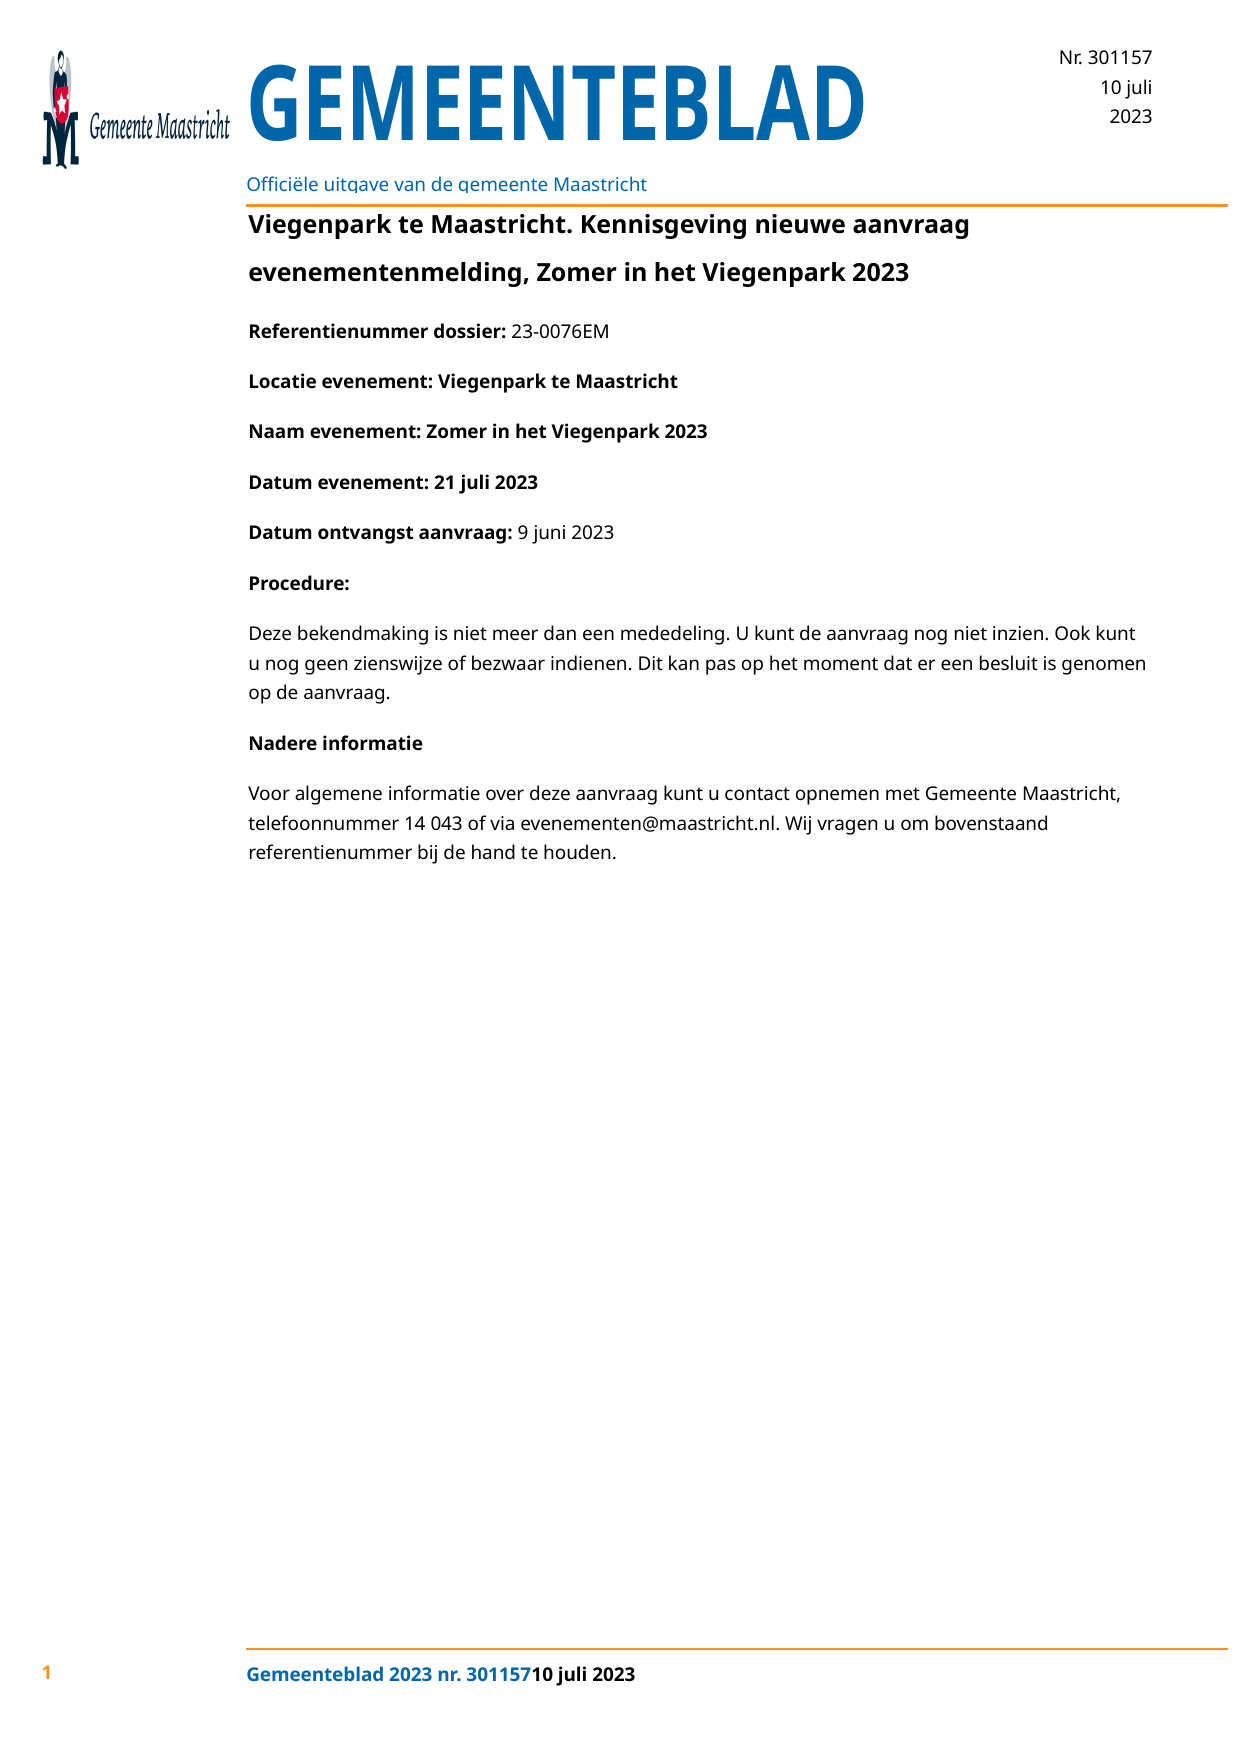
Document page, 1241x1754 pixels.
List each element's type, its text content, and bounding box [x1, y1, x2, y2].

text Locatie evenement: Viegenpark te Maastricht [248, 368, 1152, 394]
text Datum ontvangst aanvraag: 9 juni 2023 [248, 519, 1152, 545]
text Viegenpark te Maastricht. Kennisgeving nieuwe aanvraag evenementenmelding, Zomer in het Viegenpark 2023 [248, 207, 1152, 288]
text Nadere informatie [248, 730, 1152, 756]
text Referentienummer dossier: 23-0076EM [248, 318, 1152, 344]
text Procedure: [248, 570, 1152, 596]
picture [41, 47, 231, 172]
text Naam evenement: Zomer in het Viegenpark 2023 [248, 419, 1152, 444]
text Deze bekendmaking is niet meer dan een mededeling. U kunt de aanvraag nog niet inzien. Ook kunt u nog geen zienswijze of bezwaar indienen. Dit kan pas op het moment dat er een besluit is genomen op de aanvraag. [248, 620, 1152, 705]
text Voor algemene informatie over deze aanvraag kunt u contact opnemen met Gemeente Maastricht, telefoonnummer 14 043 of via evenementen@maastricht.nl. Wij vragen u om bovenstaand referentienummer bij de hand te houden. [248, 780, 1152, 865]
text Datum evenement: 21 juli 2023 [248, 469, 1152, 495]
